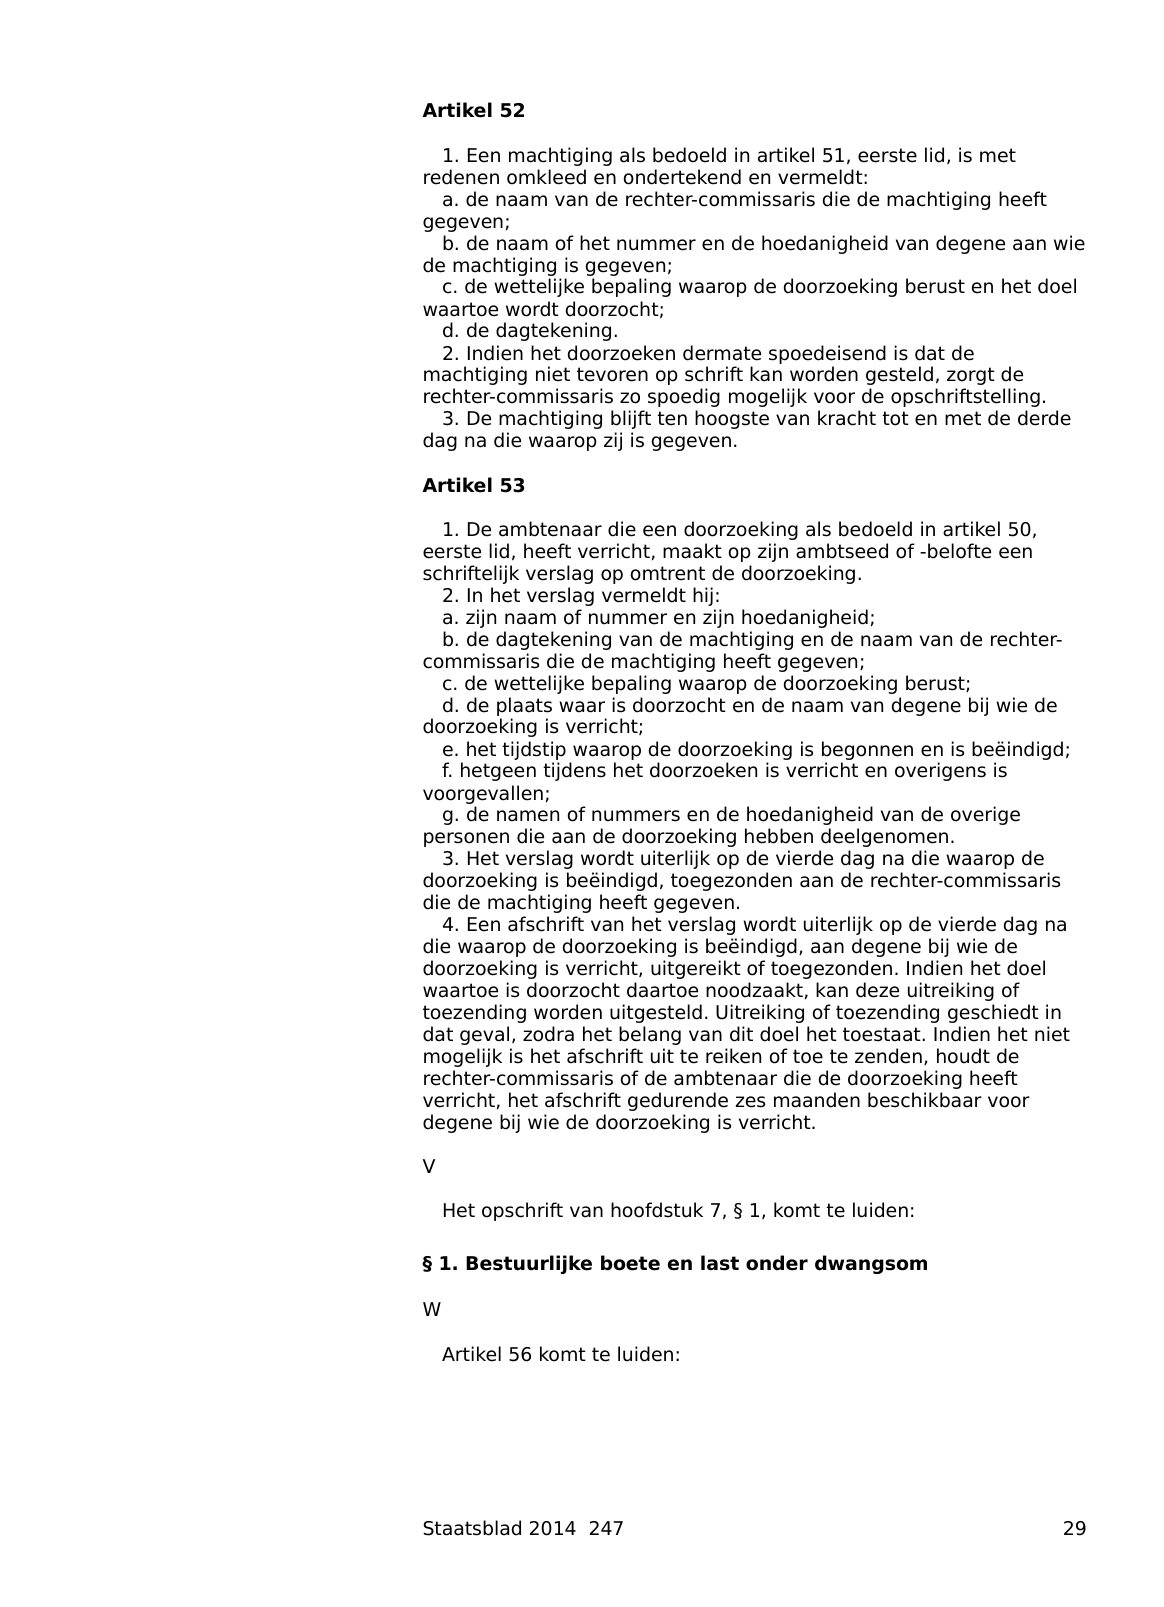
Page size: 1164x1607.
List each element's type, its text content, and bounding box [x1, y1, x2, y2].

subtitle § 1. Bestuurlijke boete en last onder dwangsom [422, 1252, 1087, 1274]
text a. de naam van de rechter-commissaris die de machtiging heeft gegeven; [422, 188, 1087, 232]
text Artikel 56 komt te luiden: [422, 1343, 1087, 1366]
subtitle Artikel 53 [422, 474, 1087, 496]
text 1. Een machtiging als bedoeld in artikel 51, eerste lid, is met redenen omkleed en ondertekend en vermeldt: [422, 144, 1087, 188]
subtitle Artikel 52 [422, 100, 1087, 122]
text 1. De ambtenaar die een doorzoeking als bedoeld in artikel 50, eerste lid, heeft verricht, maakt op zijn ambtseed of -belofte een schriftelijk verslag op omtrent de doorzoeking. [422, 519, 1087, 584]
text b. de dagtekening van de machtiging en de naam van de rechter-commissaris die de machtiging heeft gegeven; [422, 628, 1087, 672]
text d. de plaats waar is doorzocht en de naam van degene bij wie de doorzoeking is verricht; [422, 694, 1087, 738]
text f. hetgeen tijdens het doorzoeken is verricht en overigens is voorgevallen; [422, 760, 1087, 804]
text Het opschrift van hoofdstuk 7, § 1, komt te luiden: [422, 1200, 1087, 1222]
text c. de wettelijke bepaling waarop de doorzoeking berust en het doel waartoe wordt doorzocht; [422, 276, 1087, 320]
text e. het tijdstip waarop de doorzoeking is begonnen en is beëindigd; [422, 738, 1087, 760]
text 3. Het verslag wordt uiterlijk op de vierde dag na die waarop de doorzoeking is beëindigd, toegezonden aan de rechter-commissaris die de machtiging heeft gegeven. [422, 848, 1087, 914]
text d. de dagtekening. [422, 320, 1087, 342]
text g. de namen of nummers en de hoedanigheid van de overige personen die aan de doorzoeking hebben deelgenomen. [422, 804, 1087, 848]
text 4. Een afschrift van het verslag wordt uiterlijk op de vierde dag na die waarop de doorzoeking is beëindigd, aan degene bij wie de doorzoeking is verricht, uitgereikt of toegezonden. Indien het doel waartoe is doorzocht daartoe noodzaakt, kan deze uitreiking of toezending worden uitgesteld. Uitreiking of toezending geschiedt in dat geval, zodra het belang van dit doel het toestaat. Indien het niet mogelijk is het afschrift uit te reiken of toe te zenden, houdt de rechter-commissaris of de ambtenaar die de doorzoeking heeft verricht, het afschrift gedurende zes maanden beschikbaar voor degene bij wie de doorzoeking is verricht. [422, 914, 1087, 1134]
text 3. De machtiging blijft ten hoogste van kracht tot en met de derde dag na die waarop zij is gegeven. [422, 408, 1087, 452]
text b. de naam of het nummer en de hoedanigheid van degene aan wie de machtiging is gegeven; [422, 232, 1087, 276]
text V [422, 1156, 1087, 1178]
text a. zijn naam of nummer en zijn hoedanigheid; [422, 607, 1087, 628]
text 2. Indien het doorzoeken dermate spoedeisend is dat de machtiging niet tevoren op schrift kan worden gesteld, zorgt de rechter-commissaris zo spoedig mogelijk voor de opschriftstelling. [422, 342, 1087, 408]
text 2. In het verslag vermeldt hij: [422, 584, 1087, 607]
text W [422, 1299, 1087, 1321]
text c. de wettelijke bepaling waarop de doorzoeking berust; [422, 672, 1087, 694]
